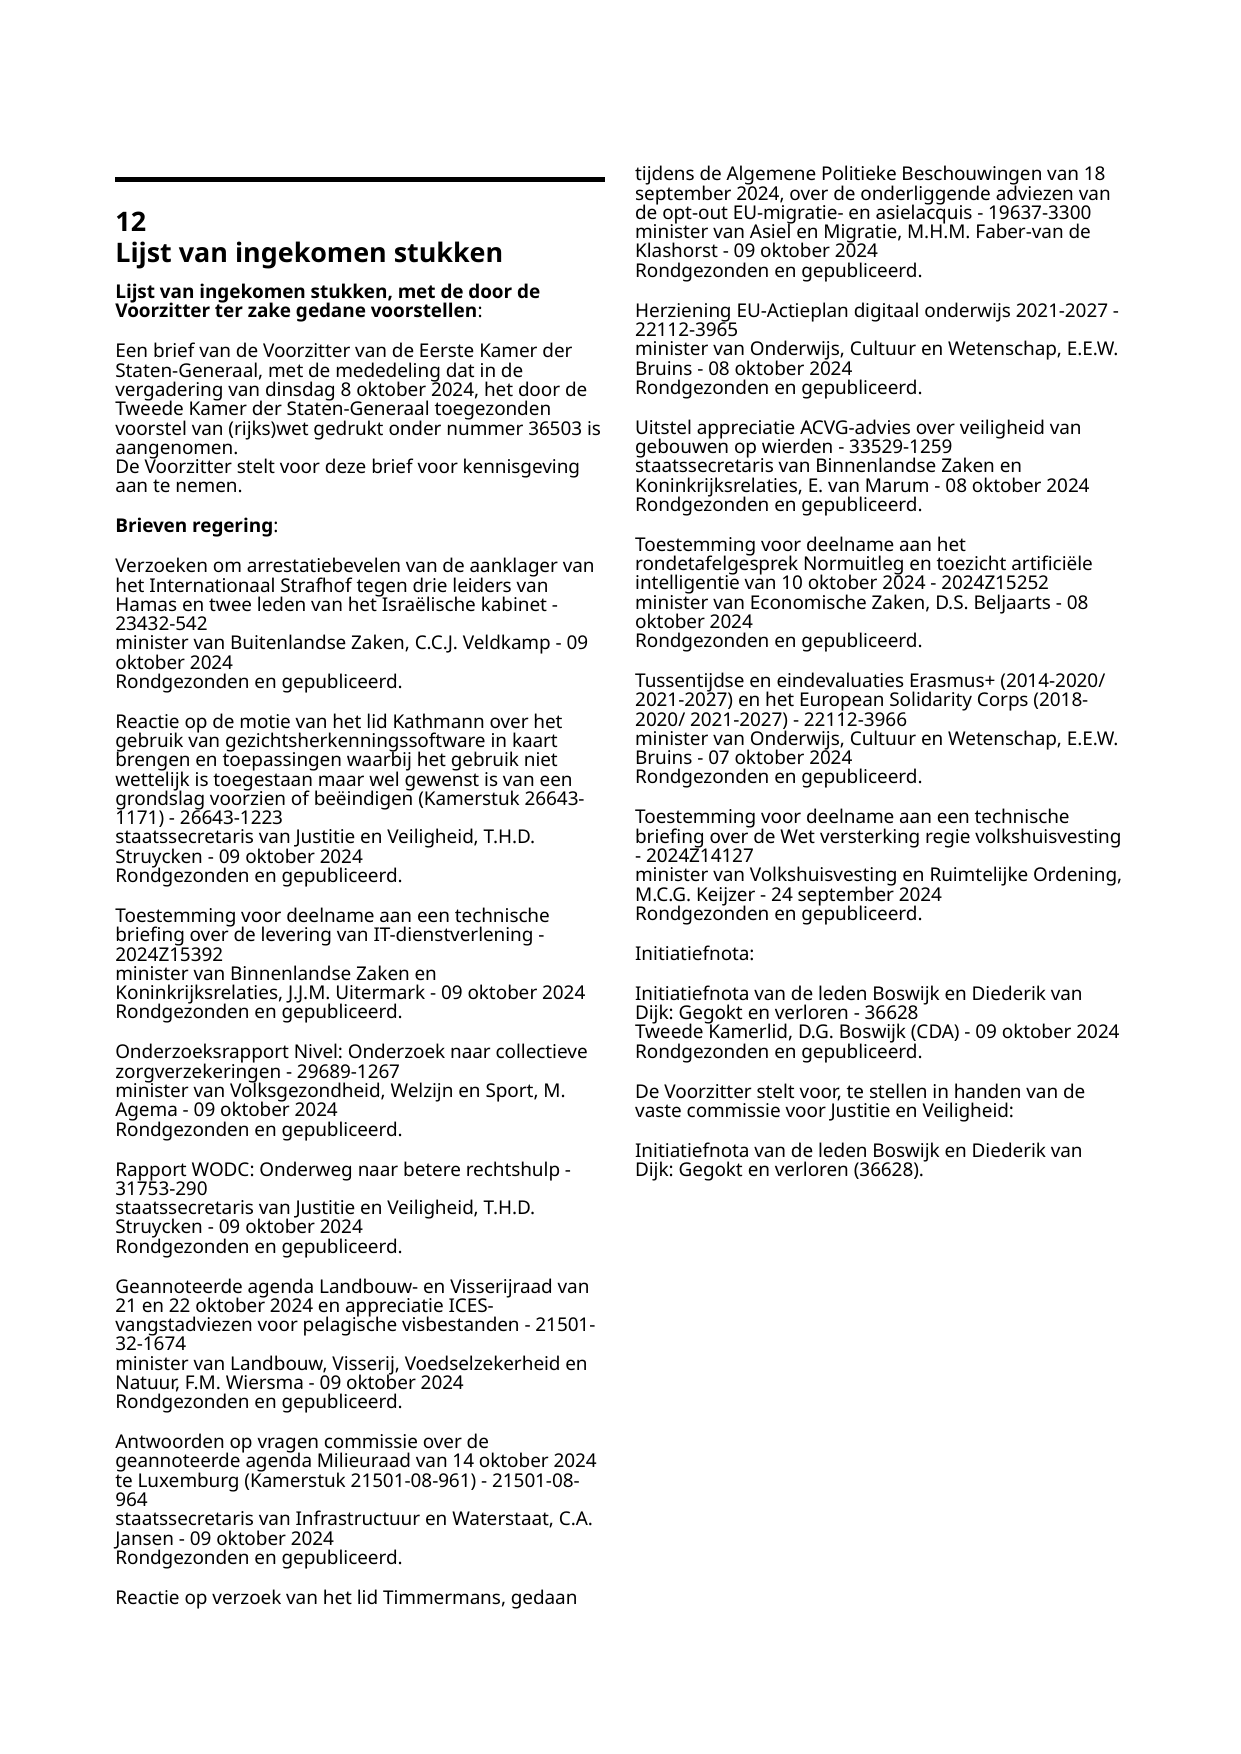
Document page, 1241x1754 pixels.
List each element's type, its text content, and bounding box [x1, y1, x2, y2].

text Verzoeken om arrestatiebevelen van de aanklager van het Internationaal Strafhof tegen drie leiders van Hamas en twee leden van het Israëlische kabinet - 23432-542 [115, 557, 605, 634]
text Rondgezonden en gepubliceerd. [635, 379, 1125, 398]
text Rondgezonden en gepubliceerd. [115, 1549, 605, 1568]
text Rondgezonden en gepubliceerd. [115, 867, 605, 886]
text minister van Buitenlandse Zaken, C.C.J. Veldkamp - 09 oktober 2024 [115, 634, 605, 673]
text Toestemming voor deelname aan een technische briefing over de levering van IT-dienstverlening - 2024Z15392 [115, 907, 605, 965]
text De Voorzitter stelt voor deze brief voor kennisgeving aan te nemen. [115, 458, 605, 497]
text Een brief van de Voorzitter van de Eerste Kamer der Staten-Generaal, met de mededeling dat in de vergadering van dinsdag 8 oktober 2024, het door de Tweede Kamer der Staten-Generaal toegezonden voorstel van (rijks)wet gedrukt onder nummer 36503 is aangenomen. [115, 342, 605, 458]
text Uitstel appreciatie ACVG-advies over veiligheid van gebouwen op wierden - 33529-1259 [635, 419, 1125, 457]
text Rondgezonden en gepubliceerd. [115, 673, 605, 692]
text Lijst van ingekomen stukken, met de door de Voorzitter ter zake gedane voorstellen: [115, 283, 605, 322]
text minister van Asiel en Migratie, M.H.M. Faber-van de Klashorst - 09 oktober 2024 [635, 223, 1125, 262]
text staatssecretaris van Binnenlandse Zaken en Koninkrijksrelaties, E. van Marum - 08 oktober 2024 [635, 457, 1125, 496]
text Rondgezonden en gepubliceerd. [635, 1043, 1125, 1062]
text minister van Landbouw, Visserij, Voedselzekerheid en Natuur, F.M. Wiersma - 09 oktober 2024 [115, 1355, 605, 1393]
text Initiatiefnota van de leden Boswijk en Diederik van Dijk: Gegokt en verloren (36628). [635, 1142, 1125, 1181]
text Reactie op de motie van het lid Kathmann over het gebruik van gezichtsherkenningssoftware in kaart brengen en toepassingen waarbij het gebruik niet wettelijk is toegestaan maar wel gewenst is van een grondslag voorzien of beëindigen (Kamerstuk 26643-1171) - 26643-1223 [115, 713, 605, 828]
text Initiatiefnota: [635, 945, 1125, 964]
text De Voorzitter stelt voor, te stellen in handen van de vaste commissie voor Justitie en Veiligheid: [635, 1083, 1125, 1121]
text Initiatiefnota van de leden Boswijk en Diederik van Dijk: Gegokt en verloren - 36628 [635, 985, 1125, 1023]
text Rondgezonden en gepubliceerd. [115, 1121, 605, 1140]
text minister van Volkshuisvesting en Ruimtelijke Ordening, M.C.G. Keijzer - 24 september 2024 [635, 866, 1125, 905]
text Rondgezonden en gepubliceerd. [635, 496, 1125, 515]
text Geannoteerde agenda Landbouw- en Visserijraad van 21 en 22 oktober 2024 en appreciatie ICES-vangstadviezen voor pelagische visbestanden - 21501-32-1674 [115, 1278, 605, 1355]
text Rondgezonden en gepubliceerd. [115, 1238, 605, 1257]
text Brieven regering: [115, 517, 605, 537]
text Tweede Kamerlid, D.G. Boswijk (CDA) - 09 oktober 2024 [635, 1023, 1125, 1043]
text Reactie op verzoek van het lid Timmermans, gedaan [115, 1589, 605, 1608]
text Rondgezonden en gepubliceerd. [115, 1003, 605, 1023]
text minister van Binnenlandse Zaken en Koninkrijksrelaties, J.J.M. Uitermark - 09 oktober 2024 [115, 965, 605, 1003]
text minister van Onderwijs, Cultuur en Wetenschap, E.E.W. Bruins - 08 oktober 2024 [635, 340, 1125, 379]
text Rondgezonden en gepubliceerd. [635, 632, 1125, 651]
text Rondgezonden en gepubliceerd. [115, 1393, 605, 1412]
text tijdens de Algemene Politieke Beschouwingen van 18 september 2024, over de onderliggende adviezen van de opt-out EU-migratie- en asielacquis - 19637-3300 [635, 165, 1125, 223]
text staatssecretaris van Justitie en Veiligheid, T.H.D. Struycken - 09 oktober 2024 [115, 1199, 605, 1238]
text Toestemming voor deelname aan een technische briefing over de Wet versterking regie volkshuisvesting - 2024Z14127 [635, 808, 1125, 866]
text Herziening EU-Actieplan digitaal onderwijs 2021-2027 - 22112-3965 [635, 302, 1125, 340]
text Toestemming voor deelname aan het rondetafelgesprek Normuitleg en toezicht artificiële intelligentie van 10 oktober 2024 - 2024Z15252 [635, 536, 1125, 594]
text minister van Economische Zaken, D.S. Beljaarts - 08 oktober 2024 [635, 594, 1125, 632]
text Onderzoeksrapport Nivel: Onderzoek naar collectieve zorgverzekeringen - 29689-1267 [115, 1043, 605, 1082]
text Rapport WODC: Onderweg naar betere rechtshulp - 31753-290 [115, 1161, 605, 1199]
text minister van Onderwijs, Cultuur en Wetenschap, E.E.W. Bruins - 07 oktober 2024 [635, 730, 1125, 768]
text Lijst van ingekomen stukken [115, 239, 605, 283]
text Rondgezonden en gepubliceerd. [635, 262, 1125, 281]
text 12 [115, 203, 605, 239]
text staatssecretaris van Infrastructuur en Waterstaat, C.A. Jansen - 09 oktober 2024 [115, 1510, 605, 1549]
text Rondgezonden en gepubliceerd. [635, 768, 1125, 788]
text Tussentijdse en eindevaluaties Erasmus+ (2014-2020/ 2021-2027) en het European Solidarity Corps (2018-2020/ 2021-2027) - 22112-3966 [635, 672, 1125, 730]
text Rondgezonden en gepubliceerd. [635, 905, 1125, 924]
text minister van Volksgezondheid, Welzijn en Sport, M. Agema - 09 oktober 2024 [115, 1082, 605, 1121]
text staatssecretaris van Justitie en Veiligheid, T.H.D. Struycken - 09 oktober 2024 [115, 828, 605, 867]
text Antwoorden op vragen commissie over de geannoteerde agenda Milieuraad van 14 oktober 2024 te Luxemburg (Kamerstuk 21501-08-961) - 21501-08-964 [115, 1433, 605, 1510]
